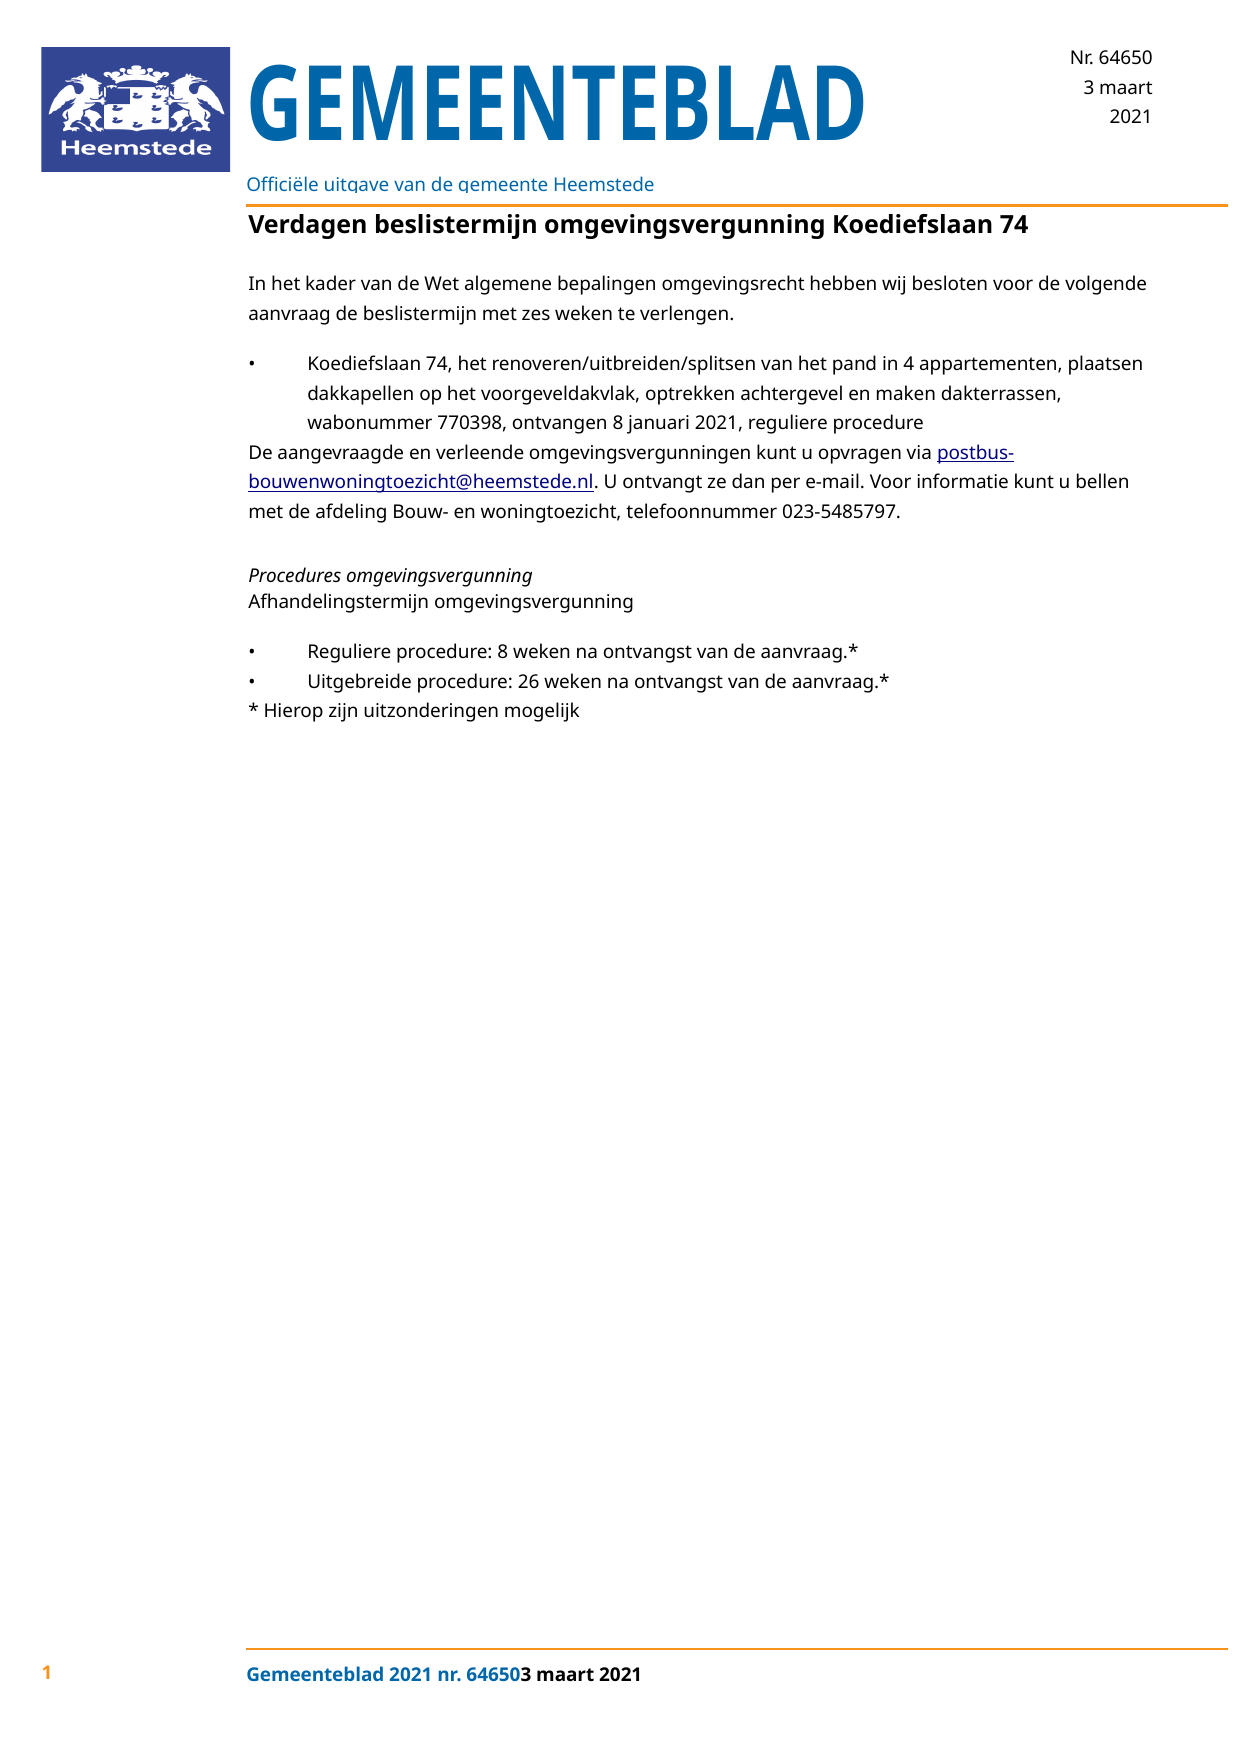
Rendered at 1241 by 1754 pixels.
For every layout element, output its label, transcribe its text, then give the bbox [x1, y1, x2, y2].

picture [41, 47, 231, 172]
text * Hierop zijn uitzonderingen mogelijk [248, 697, 1152, 723]
text Procedures omgevingsvergunning [248, 562, 1152, 588]
text Verdagen beslistermijn omgevingsvergunning Koediefslaan 74 [248, 207, 1152, 241]
list Koediefslaan 74, het renoveren/uitbreiden/splitsen van het pand in 4 appartementen, plaatsen dakkapellen op het voorgeveldakvlak, optrekken achtergevel en maken dakterrassen, wabonummer 770398, ontvangen 8 januari 2021, reguliere procedure [248, 350, 1152, 435]
text Afhandelingstermijn omgevingsvergunning [248, 588, 1152, 614]
list Uitgebreide procedure: 26 weken na ontvangst van de aanvraag.* [248, 668, 1152, 694]
list Reguliere procedure: 8 weken na ontvangst van de aanvraag.* [248, 638, 1152, 664]
text In het kader van de Wet algemene bepalingen omgevingsrecht hebben wij besloten voor de volgende aanvraag de beslistermijn met zes weken te verlengen. [248, 270, 1152, 326]
text De aangevraagde en verleende omgevingsvergunningen kunt u opvragen via postbus-bouwenwoningtoezicht@heemstede.nl. U ontvangt ze dan per e-mail. Voor informatie kunt u bellen met de afdeling Bouw- en woningtoezicht, telefoonnummer 023-5485797. [248, 439, 1152, 524]
